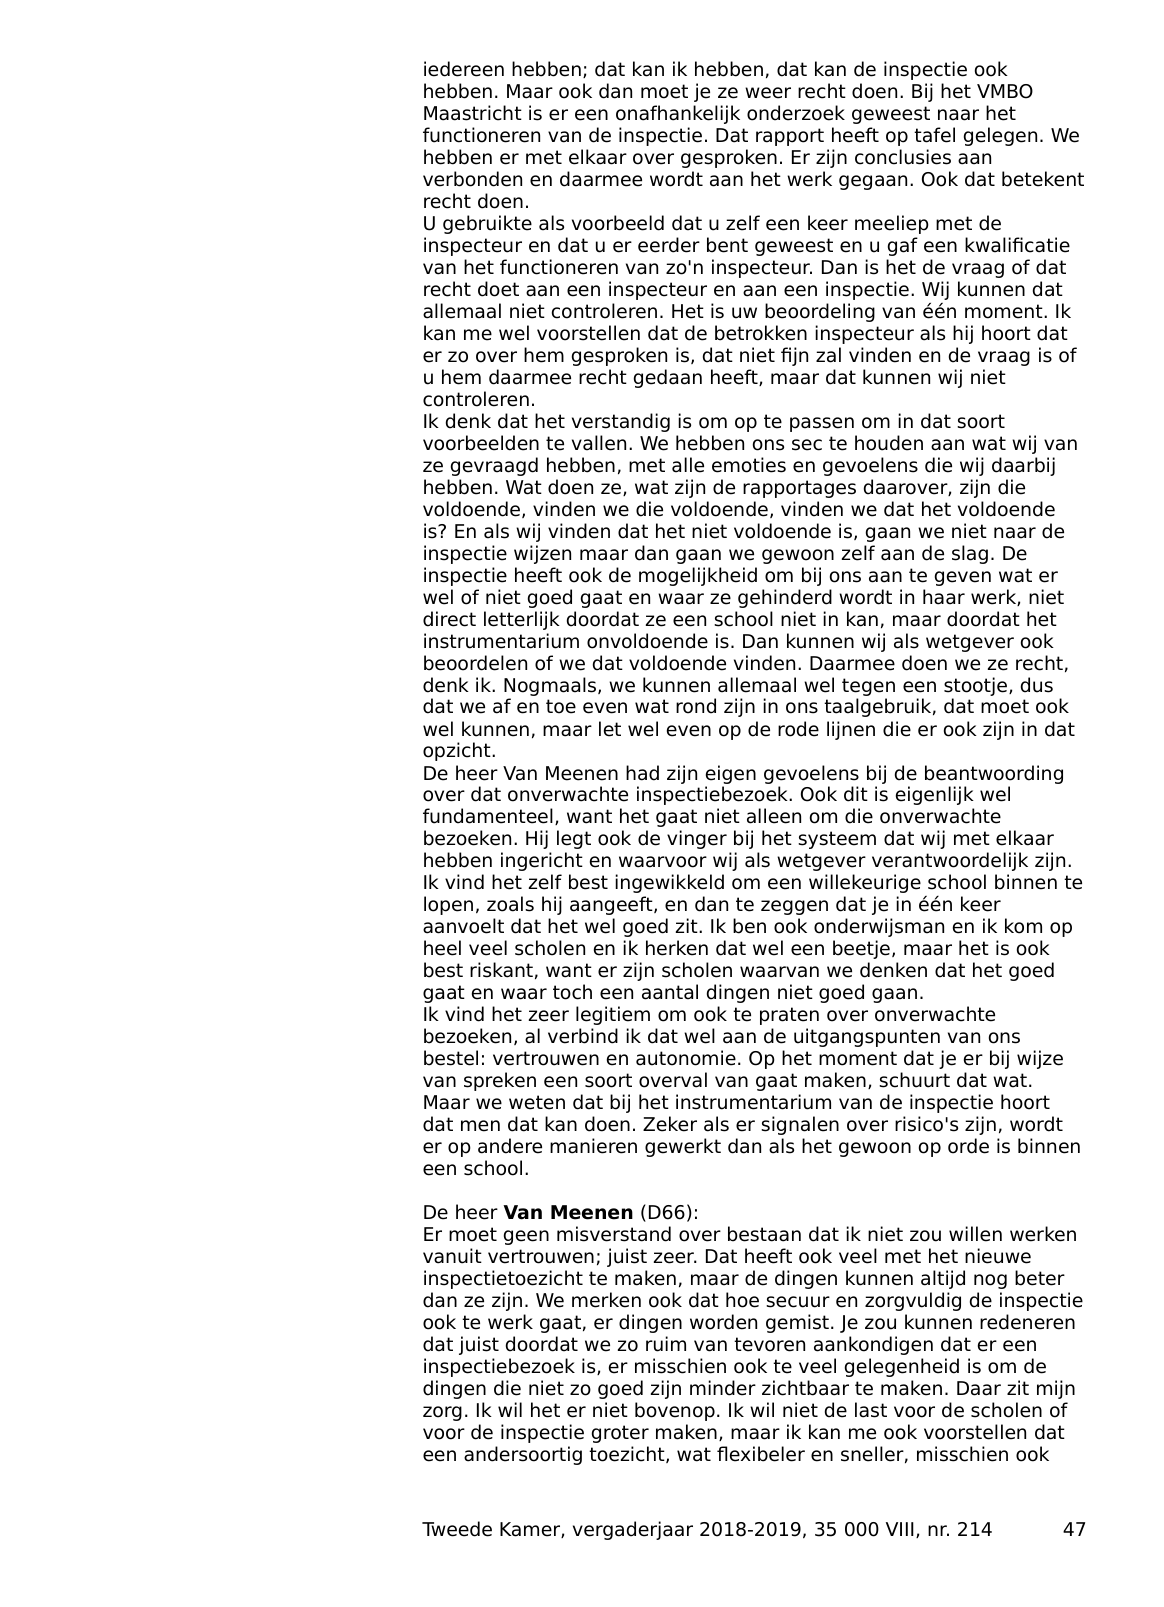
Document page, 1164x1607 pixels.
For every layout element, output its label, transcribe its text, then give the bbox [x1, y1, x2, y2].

text De heer Van Meenen had zijn eigen gevoelens bij de beantwoording over dat onverwachte inspectiebezoek. Ook dit is eigenlijk wel fundamenteel, want het gaat niet alleen om die onverwachte bezoeken. Hij legt ook de vinger bij het systeem dat wij met elkaar hebben ingericht en waarvoor wij als wetgever verantwoordelijk zijn. Ik vind het zelf best ingewikkeld om een willekeurige school binnen te lopen, zoals hij aangeeft, en dan te zeggen dat je in één keer aanvoelt dat het wel goed zit. Ik ben ook onderwijsman en ik kom op heel veel scholen en ik herken dat wel een beetje, maar het is ook best riskant, want er zijn scholen waarvan we denken dat het goed gaat en waar toch een aantal dingen niet goed gaan. [422, 762, 1087, 1004]
text iedereen hebben; dat kan ik hebben, dat kan de inspectie ook hebben. Maar ook dan moet je ze weer recht doen. Bij het VMBO Maastricht is er een onafhankelijk onderzoek geweest naar het functioneren van de inspectie. Dat rapport heeft op tafel gelegen. We hebben er met elkaar over gesproken. Er zijn conclusies aan verbonden en daarmee wordt aan het werk gegaan. Ook dat betekent recht doen. [422, 59, 1087, 213]
text Ik denk dat het verstandig is om op te passen om in dat soort voorbeelden te vallen. We hebben ons sec te houden aan wat wij van ze gevraagd hebben, met alle emoties en gevoelens die wij daarbij hebben. Wat doen ze, wat zijn de rapportages daarover, zijn die voldoende, vinden we die voldoende, vinden we dat het voldoende is? En als wij vinden dat het niet voldoende is, gaan we niet naar de inspectie wijzen maar dan gaan we gewoon zelf aan de slag. De inspectie heeft ook de mogelijkheid om bij ons aan te geven wat er wel of niet goed gaat en waar ze gehinderd wordt in haar werk, niet direct letterlijk doordat ze een school niet in kan, maar doordat het instrumentarium onvoldoende is. Dan kunnen wij als wetgever ook beoordelen of we dat voldoende vinden. Daarmee doen we ze recht, denk ik. Nogmaals, we kunnen allemaal wel tegen een stootje, dus dat we af en toe even wat rond zijn in ons taalgebruik, dat moet ook wel kunnen, maar let wel even op de rode lijnen die er ook zijn in dat opzicht. [422, 411, 1087, 762]
text U gebruikte als voorbeeld dat u zelf een keer meeliep met de inspecteur en dat u er eerder bent geweest en u gaf een kwalificatie van het functioneren van zo'n inspecteur. Dan is het de vraag of dat recht doet aan een inspecteur en aan een inspectie. Wij kunnen dat allemaal niet controleren. Het is uw beoordeling van één moment. Ik kan me wel voorstellen dat de betrokken inspecteur als hij hoort dat er zo over hem gesproken is, dat niet fijn zal vinden en de vraag is of u hem daarmee recht gedaan heeft, maar dat kunnen wij niet controleren. [422, 213, 1087, 411]
text De heer Van Meenen (D66): [422, 1202, 1087, 1224]
text Ik vind het zeer legitiem om ook te praten over onverwachte bezoeken, al verbind ik dat wel aan de uitgangspunten van ons bestel: vertrouwen en autonomie. Op het moment dat je er bij wijze van spreken een soort overval van gaat maken, schuurt dat wat. Maar we weten dat bij het instrumentarium van de inspectie hoort dat men dat kan doen. Zeker als er signalen over risico's zijn, wordt er op andere manieren gewerkt dan als het gewoon op orde is binnen een school. [422, 1004, 1087, 1180]
text Er moet geen misverstand over bestaan dat ik niet zou willen werken vanuit vertrouwen; juist zeer. Dat heeft ook veel met het nieuwe inspectietoezicht te maken, maar de dingen kunnen altijd nog beter dan ze zijn. We merken ook dat hoe secuur en zorgvuldig de inspectie ook te werk gaat, er dingen worden gemist. Je zou kunnen redeneren dat juist doordat we zo ruim van tevoren aankondigen dat er een inspectiebezoek is, er misschien ook te veel gelegenheid is om de dingen die niet zo goed zijn minder zichtbaar te maken. Daar zit mijn zorg. Ik wil het er niet bovenop. Ik wil niet de last voor de scholen of voor de inspectie groter maken, maar ik kan me ook voorstellen dat een andersoortig toezicht, wat flexibeler en sneller, misschien ook [422, 1224, 1087, 1466]
